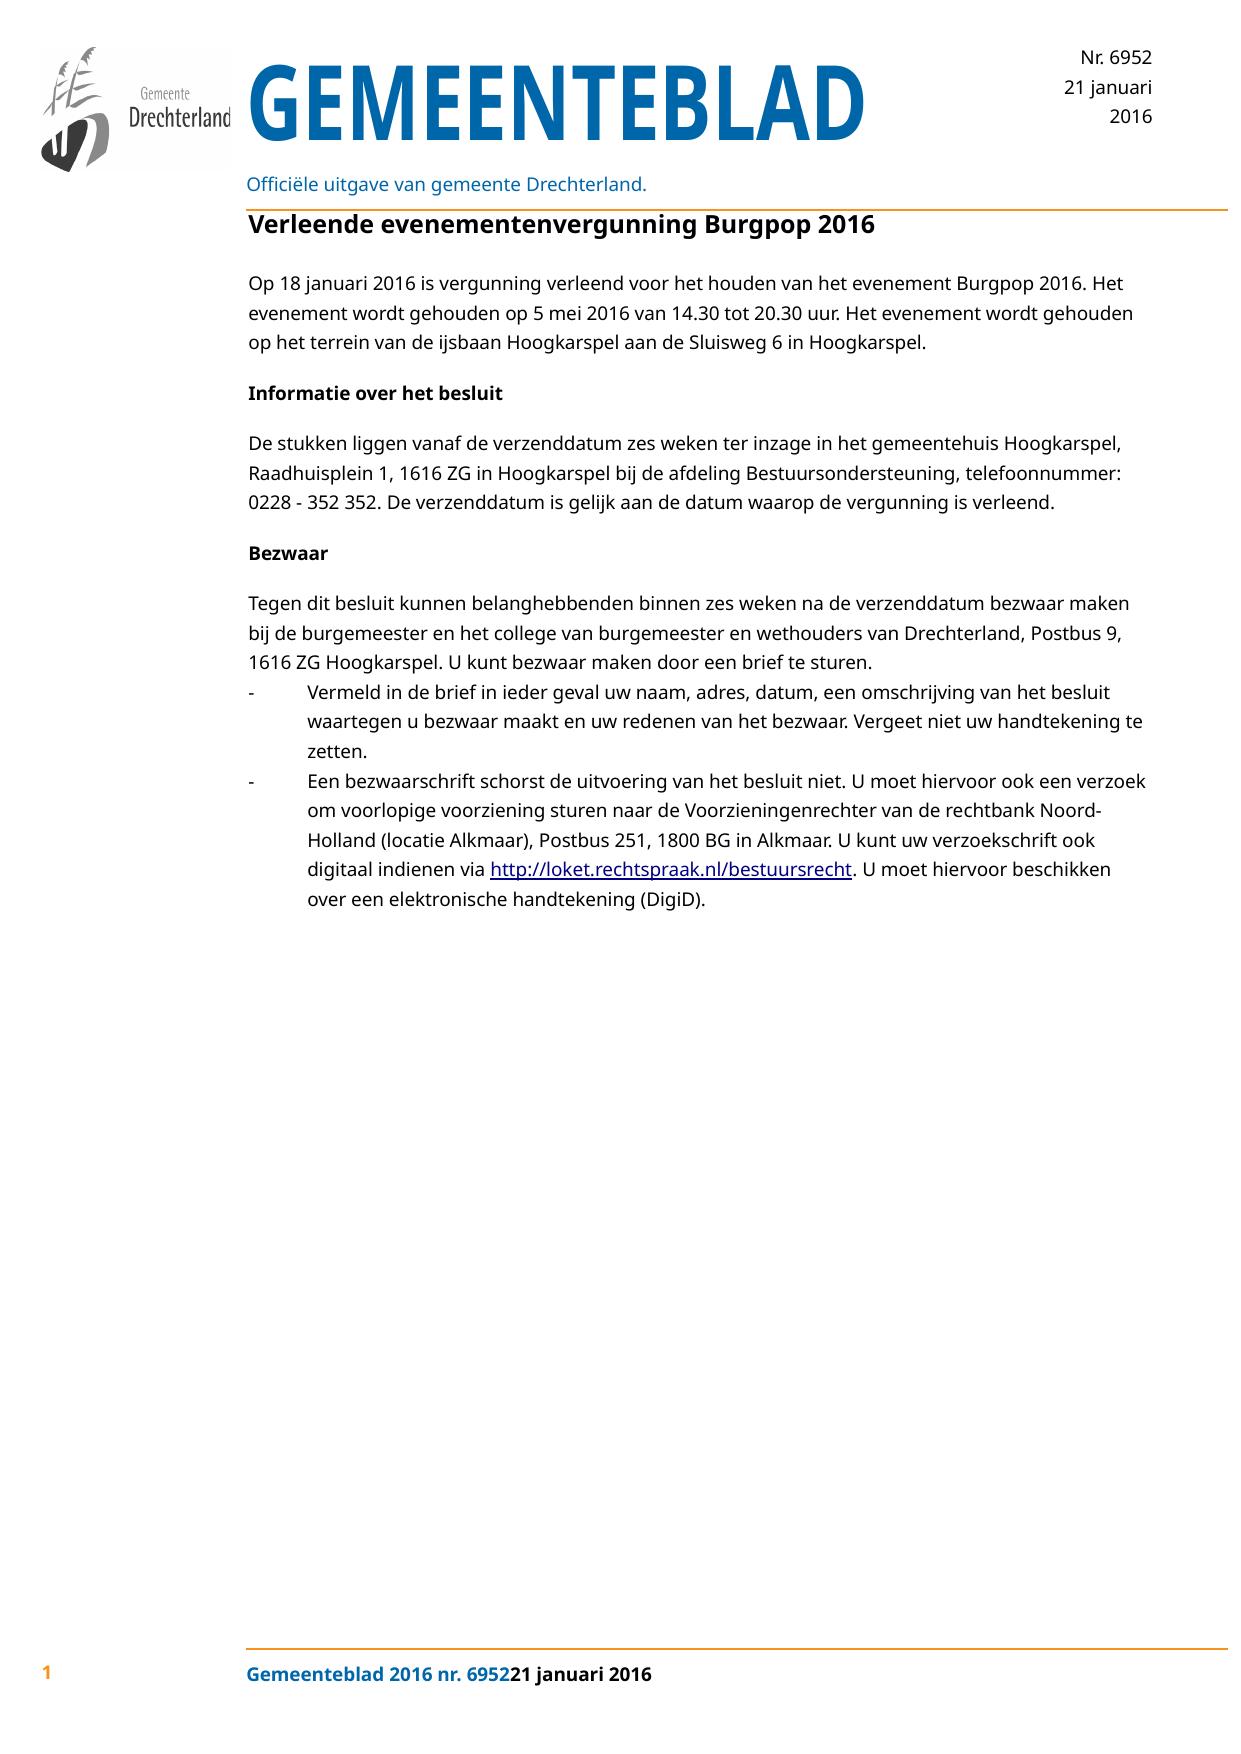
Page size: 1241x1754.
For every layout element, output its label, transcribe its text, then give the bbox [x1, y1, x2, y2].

text Verleende evenementenvergunning Burgpop 2016 [248, 211, 1152, 241]
text Tegen dit besluit kunnen belanghebbenden binnen zes weken na de verzenddatum bezwaar maken bij de burgemeester en het college van burgemeester en wethouders van Drechterland, Postbus 9, 1616 ZG Hoogkarspel. U kunt bezwaar maken door een brief te sturen. [248, 590, 1152, 675]
text Bezwaar [248, 540, 1152, 566]
list Een bezwaarschrift schorst de uitvoering van het besluit niet. U moet hiervoor ook een verzoek om voorlopige voorziening sturen naar de Voorzieningenrechter van de rechtbank Noord-Holland (locatie Alkmaar), Postbus 251, 1800 BG in Alkmaar. U kunt uw verzoekschrift ook digitaal indienen via http://loket.rechtspraak.nl/bestuursrecht. U moet hiervoor beschikken over een elektronische handtekening (DigiD). [248, 768, 1152, 912]
text Informatie over het besluit [248, 380, 1152, 406]
picture [41, 47, 231, 172]
text Op 18 januari 2016 is vergunning verleend voor het houden van het evenement Burgpop 2016. Het evenement wordt gehouden op 5 mei 2016 van 14.30 tot 20.30 uur. Het evenement wordt gehouden op het terrein van de ijsbaan Hoogkarspel aan de Sluisweg 6 in Hoogkarspel. [248, 270, 1152, 355]
text De stukken liggen vanaf de verzenddatum zes weken ter inzage in het gemeentehuis Hoogkarspel, Raadhuisplein 1, 1616 ZG in Hoogkarspel bij de afdeling Bestuursondersteuning, telefoonnummer: 0228 - 352 352. De verzenddatum is gelijk aan de datum waarop de vergunning is verleend. [248, 430, 1152, 515]
list Vermeld in de brief in ieder geval uw naam, adres, datum, een omschrijving van het besluit waartegen u bezwaar maakt en uw redenen van het bezwaar. Vergeet niet uw handtekening te zetten. [248, 679, 1152, 764]
